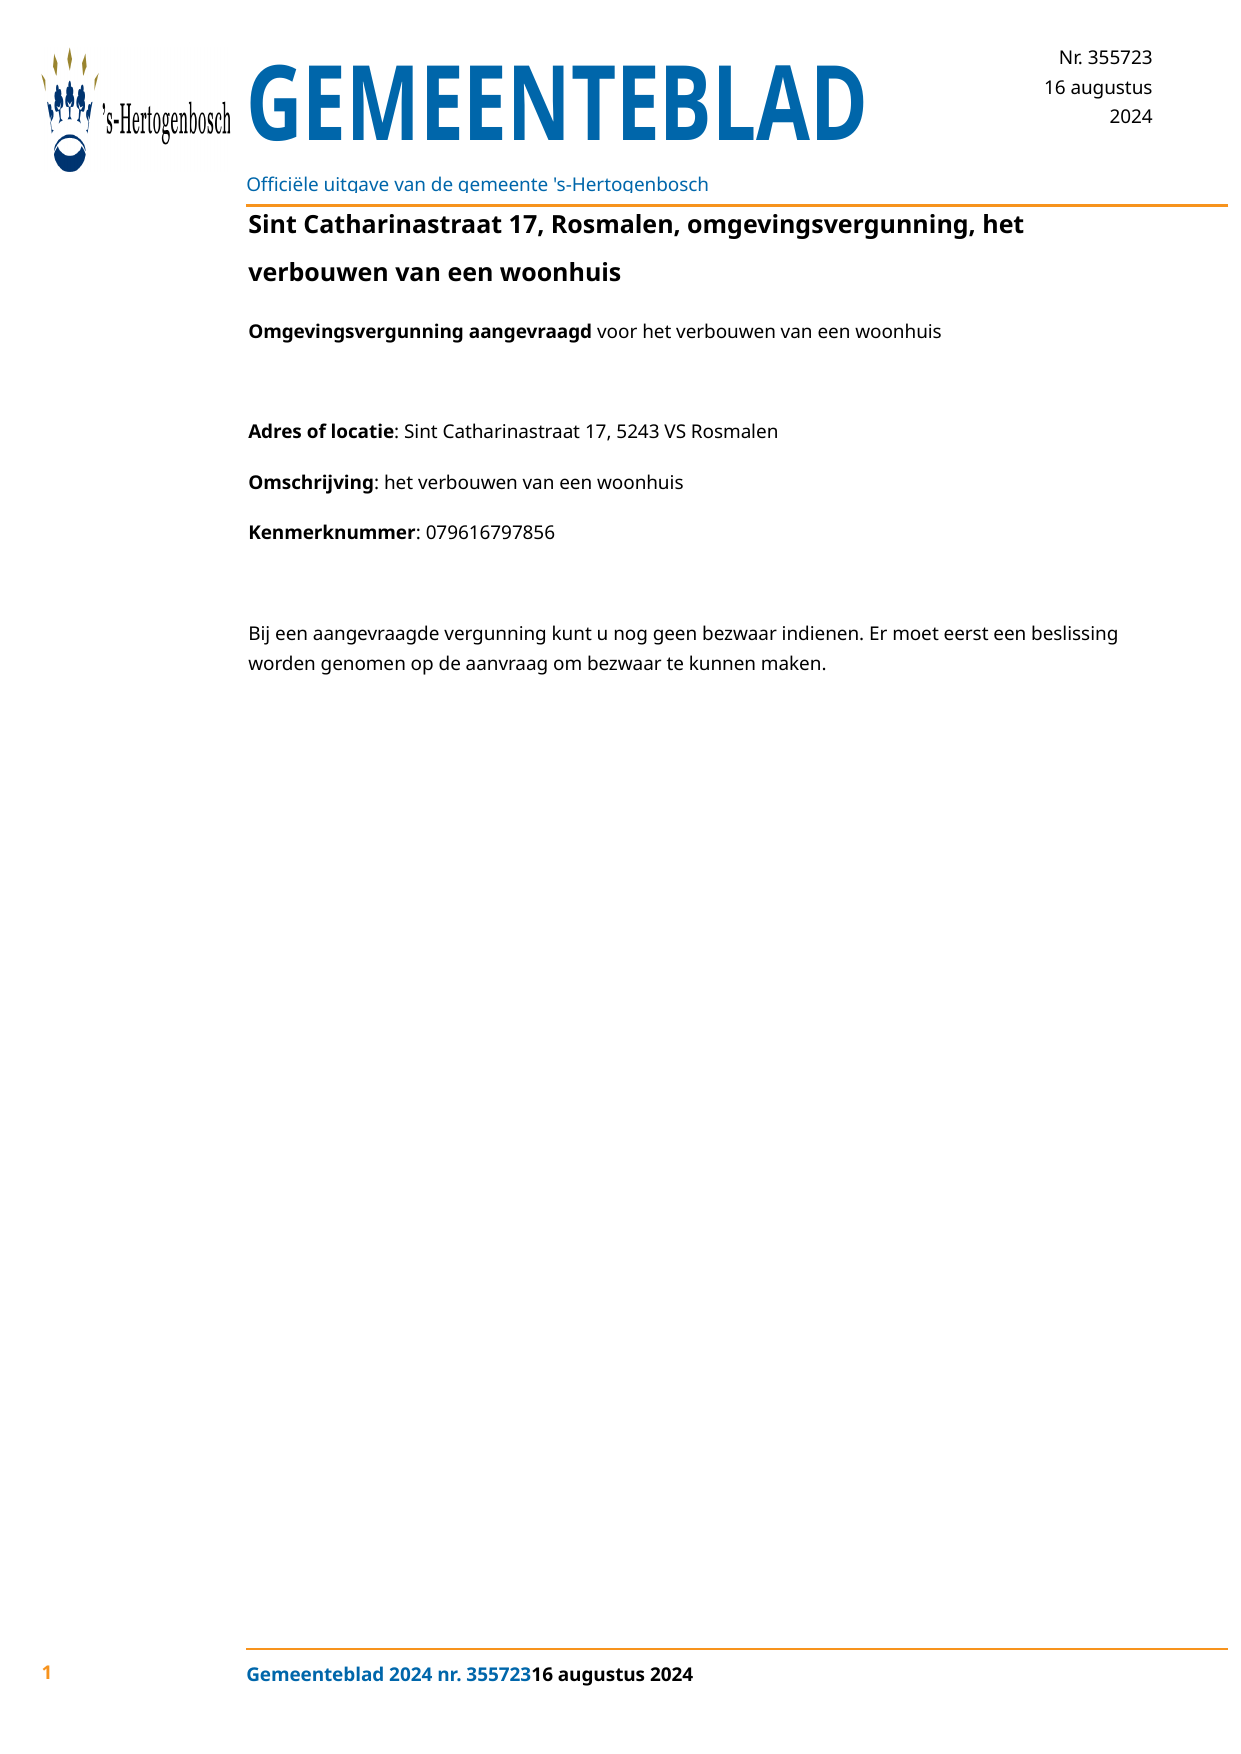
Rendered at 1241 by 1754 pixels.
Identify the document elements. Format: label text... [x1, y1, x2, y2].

picture [41, 47, 231, 172]
text Kenmerknummer: 079616797856 [248, 519, 1152, 545]
text Adres of locatie: Sint Catharinastraat 17, 5243 VS Rosmalen [248, 419, 1152, 444]
text Omgevingsvergunning aangevraagd voor het verbouwen van een woonhuis [248, 318, 1152, 344]
text Sint Catharinastraat 17, Rosmalen, omgevingsvergunning, het verbouwen van een woonhuis [248, 207, 1152, 288]
text Bij een aangevraagde vergunning kunt u nog geen bezwaar indienen. Er moet eerst een beslissing worden genomen op de aanvraag om bezwaar te kunnen maken. [248, 620, 1152, 676]
text Omschrijving: het verbouwen van een woonhuis [248, 469, 1152, 495]
